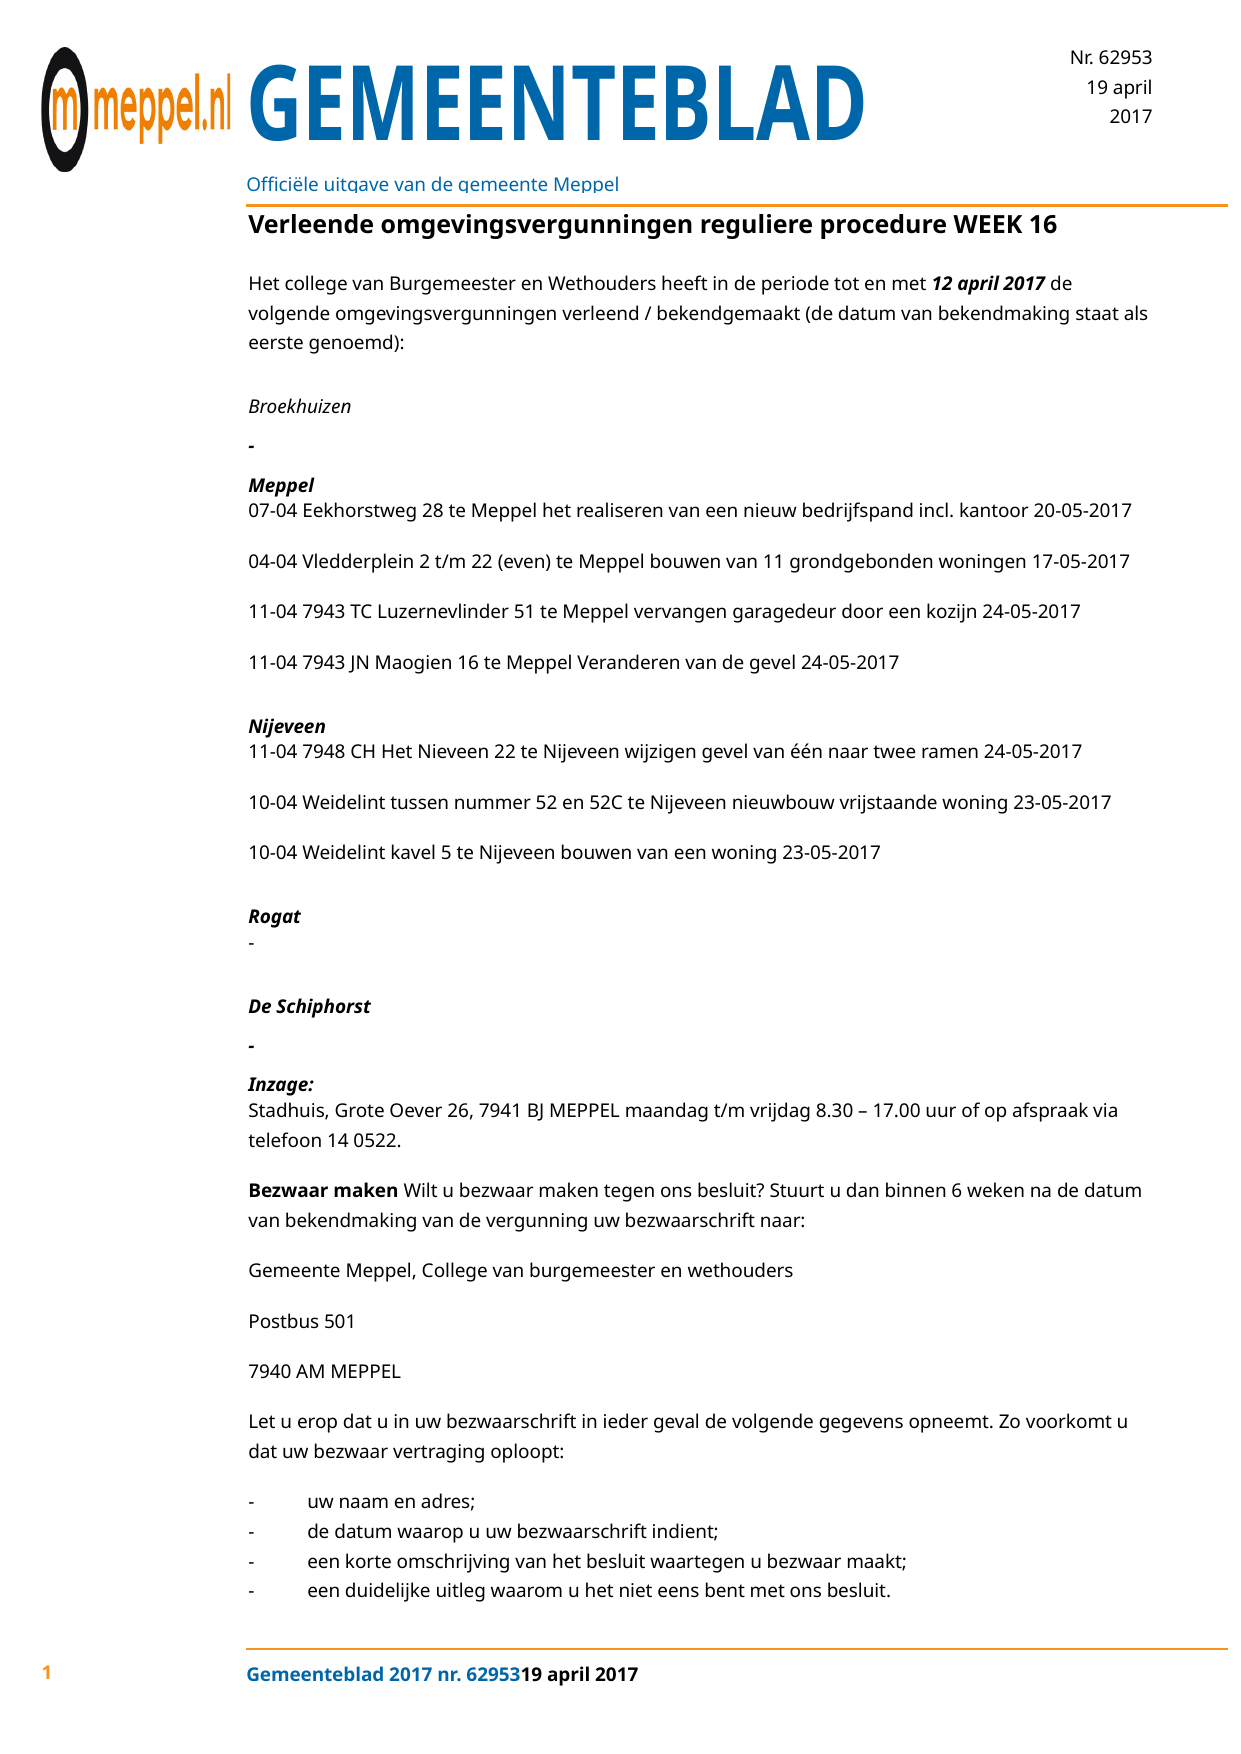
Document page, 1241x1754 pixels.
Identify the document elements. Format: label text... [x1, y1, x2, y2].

text 10-04 Weidelint kavel 5 te Nijeveen bouwen van een woning 23-05-2017 [248, 839, 1152, 865]
text Broekhuizen [248, 393, 1152, 419]
text Rogat [248, 903, 1152, 929]
list een duidelijke uitleg waarom u het niet eens bent met ons besluit. [248, 1577, 1152, 1603]
text Inzage: [248, 1072, 1152, 1097]
text 04-04 Vledderplein 2 t/m 22 (even) te Meppel bouwen van 11 grondgebonden woningen 17-05-2017 [248, 548, 1152, 574]
text Meppel [248, 472, 1152, 498]
list een korte omschrijving van het besluit waartegen u bezwaar maakt; [248, 1548, 1152, 1573]
text Bezwaar maken Wilt u bezwaar maken tegen ons besluit? Stuurt u dan binnen 6 weken na de datum van bekendmaking van de vergunning uw bezwaarschrift naar: [248, 1177, 1152, 1233]
text Nijeveen [248, 713, 1152, 739]
text 10-04 Weidelint tussen nummer 52 en 52C te Nijeveen nieuwbouw vrijstaande woning 23-05-2017 [248, 789, 1152, 815]
text - [248, 433, 1152, 458]
text 11-04 7943 TC Luzernevlinder 51 te Meppel vervangen garagedeur door een kozijn 24-05-2017 [248, 598, 1152, 624]
text Let u erop dat u in uw bezwaarschrift in ieder geval de volgende gegevens opneemt. Zo voorkomt u dat uw bezwaar vertraging oploopt: [248, 1409, 1152, 1464]
text - [248, 929, 1152, 955]
text Verleende omgevingsvergunningen reguliere procedure WEEK 16 [248, 207, 1152, 241]
text Stadhuis, Grote Oever 26, 7941 BJ MEPPEL maandag t/m vrijdag 8.30 – 17.00 uur of op afspraak via telefoon 14 0522. [248, 1097, 1152, 1153]
picture [41, 47, 231, 172]
text Het college van Burgemeester en Wethouders heeft in de periode tot en met 12 april 2017 de volgende omgevingsvergunningen verleend / bekendgemaakt (de datum van bekendmaking staat als eerste genoemd): [248, 270, 1152, 355]
list uw naam en adres; [248, 1489, 1152, 1514]
text De Schiphorst [248, 993, 1152, 1019]
text - [248, 1032, 1152, 1058]
text 07-04 Eekhorstweg 28 te Meppel het realiseren van een nieuw bedrijfspand incl. kantoor 20-05-2017 [248, 498, 1152, 523]
text 11-04 7948 CH Het Nieveen 22 te Nijeveen wijzigen gevel van één naar twee ramen 24-05-2017 [248, 739, 1152, 764]
text 11-04 7943 JN Maogien 16 te Meppel Veranderen van de gevel 24-05-2017 [248, 649, 1152, 675]
text Postbus 501 [248, 1308, 1152, 1333]
list de datum waarop u uw bezwaarschrift indient; [248, 1518, 1152, 1544]
text Gemeente Meppel, College van burgemeester en wethouders [248, 1257, 1152, 1283]
text 7940 AM MEPPEL [248, 1358, 1152, 1384]
